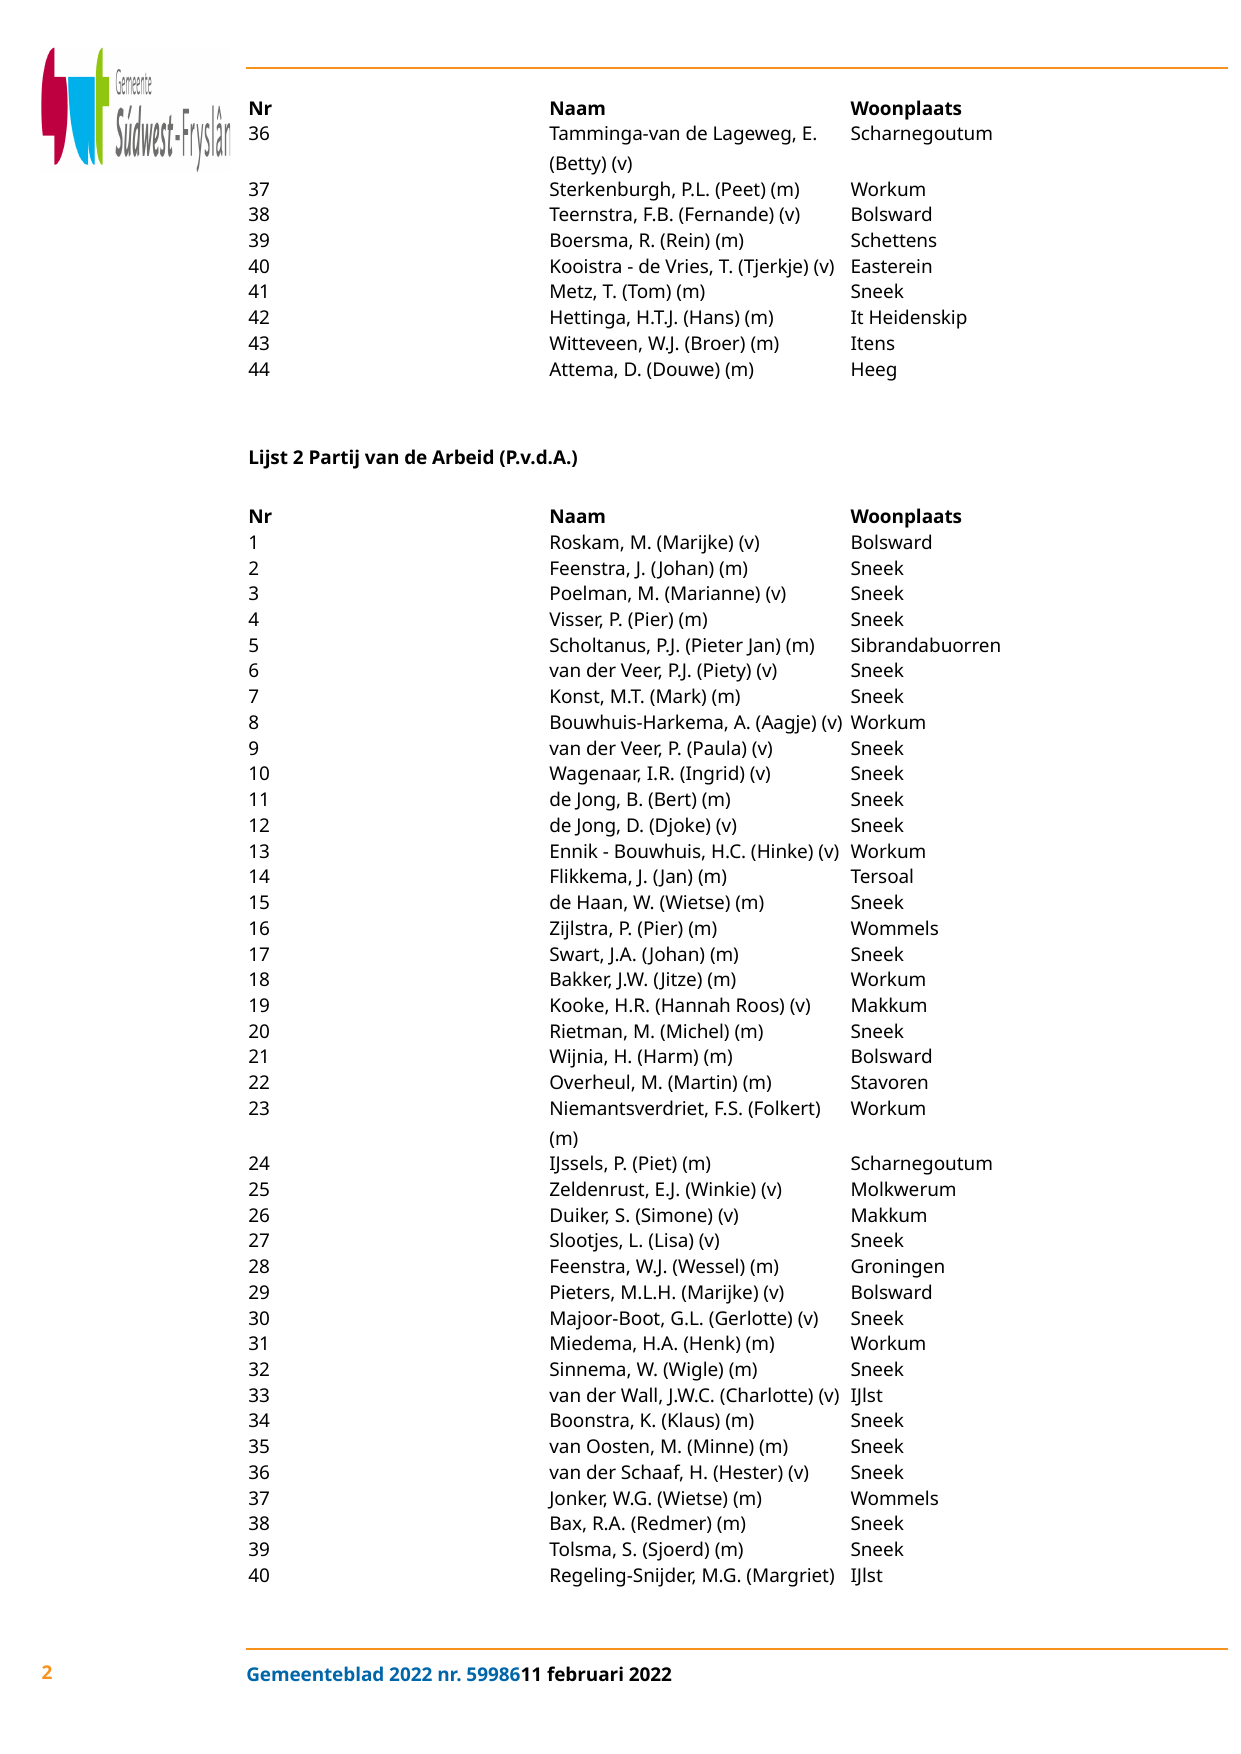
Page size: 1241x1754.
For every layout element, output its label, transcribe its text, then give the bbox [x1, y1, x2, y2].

table_cell 42 [248, 305, 549, 330]
table_cell Bolsward [850, 1044, 1152, 1069]
table_cell 26 [248, 1202, 549, 1228]
table_cell 15 [248, 889, 549, 915]
table_cell Itens [850, 330, 1152, 356]
table_cell IJlst [850, 1562, 1152, 1588]
table_cell 32 [248, 1356, 549, 1382]
table_cell Attema, D. (Douwe) (m) [549, 356, 850, 382]
table_cell 10 [248, 761, 549, 786]
table_cell 38 [248, 202, 549, 227]
table_cell Workum [850, 838, 1152, 863]
table_cell Sneek [850, 761, 1152, 786]
table_cell Wommels [850, 1485, 1152, 1511]
table_cell 19 [248, 992, 549, 1018]
table_cell Heeg [850, 356, 1152, 382]
table_cell Bolsward [850, 202, 1152, 227]
table_cell Sneek [850, 658, 1152, 683]
table_cell Boonstra, K. (Klaus) (m) [549, 1408, 850, 1433]
table_cell Jonker, W.G. (Wietse) (m) [549, 1485, 850, 1511]
table_cell 29 [248, 1279, 549, 1305]
table_cell Scharnegoutum [850, 1150, 1152, 1176]
table_cell Ennik - Bouwhuis, H.C. (Hinke) (v) [549, 838, 850, 863]
table_cell Flikkema, J. (Jan) (m) [549, 864, 850, 889]
table_cell 34 [248, 1408, 549, 1433]
table_cell Swart, J.A. (Johan) (m) [549, 941, 850, 966]
table_cell Bakker, J.W. (Jitze) (m) [549, 966, 850, 992]
table_cell Sneek [850, 279, 1152, 304]
table_cell Bolsward [850, 1279, 1152, 1305]
table_cell Sneek [850, 1018, 1152, 1044]
table_cell Majoor-Boot, G.L. (Gerlotte) (v) [549, 1305, 850, 1331]
table_cell Workum [850, 1331, 1152, 1356]
table_cell 4 [248, 606, 549, 632]
table_cell Sterkenburgh, P.L. (Peet) (m) [549, 176, 850, 202]
table_cell 16 [248, 915, 549, 941]
table_cell Bouwhuis-Harkema, A. (Aagje) (v) [549, 709, 850, 735]
table_cell 23 [248, 1095, 549, 1150]
table_cell Makkum [850, 992, 1152, 1018]
table_cell 33 [248, 1382, 549, 1408]
table_cell Zijlstra, P. (Pier) (m) [549, 915, 850, 941]
table_cell 20 [248, 1018, 549, 1044]
table_cell IJssels, P. (Piet) (m) [549, 1150, 850, 1176]
table_cell 12 [248, 812, 549, 838]
table_cell 37 [248, 176, 549, 202]
table_cell Sneek [850, 889, 1152, 915]
table_cell 36 [248, 1459, 549, 1485]
table_cell Workum [850, 966, 1152, 992]
table_cell 25 [248, 1176, 549, 1202]
table_cell Sneek [850, 1228, 1152, 1253]
table_cell Molkwerum [850, 1176, 1152, 1202]
table_cell 41 [248, 279, 549, 304]
table_header Nr [248, 95, 549, 121]
table_cell Poelman, M. (Marianne) (v) [549, 581, 850, 606]
table_header Woonplaats [850, 95, 1152, 121]
table_cell 22 [248, 1069, 549, 1095]
table_cell Slootjes, L. (Lisa) (v) [549, 1228, 850, 1253]
table_cell 1 [248, 529, 549, 555]
table_cell Wijnia, H. (Harm) (m) [549, 1044, 850, 1069]
table_cell Sibrandabuorren [850, 632, 1152, 658]
table_cell Sneek [850, 684, 1152, 709]
table_cell 40 [248, 1562, 549, 1588]
table_cell Kooistra - de Vries, T. (Tjerkje) (v) [549, 253, 850, 279]
table_cell Sneek [850, 581, 1152, 606]
table_cell Feenstra, W.J. (Wessel) (m) [549, 1253, 850, 1279]
table_cell Pieters, M.L.H. (Marijke) (v) [549, 1279, 850, 1305]
table_header Woonplaats [850, 503, 1152, 529]
table_cell 5 [248, 632, 549, 658]
table_cell Sneek [850, 606, 1152, 632]
table_cell 39 [248, 1536, 549, 1562]
table_cell Sneek [850, 1459, 1152, 1485]
table_cell 35 [248, 1434, 549, 1459]
table_cell Groningen [850, 1253, 1152, 1279]
table_cell Sneek [850, 1536, 1152, 1562]
table_cell Teernstra, F.B. (Fernande) (v) [549, 202, 850, 227]
table_cell 13 [248, 838, 549, 863]
table_cell Tersoal [850, 864, 1152, 889]
table_cell Feenstra, J. (Johan) (m) [549, 555, 850, 581]
table_cell Tamminga-van de Lageweg, E. (Betty) (v) [549, 121, 850, 176]
table_cell Wommels [850, 915, 1152, 941]
table_cell 36 [248, 121, 549, 176]
table_cell Sneek [850, 941, 1152, 966]
table_cell Sneek [850, 1305, 1152, 1331]
table_cell 27 [248, 1228, 549, 1253]
table_cell IJlst [850, 1382, 1152, 1408]
table_cell Workum [850, 1095, 1152, 1150]
table_cell 28 [248, 1253, 549, 1279]
table_cell Scholtanus, P.J. (Pieter Jan) (m) [549, 632, 850, 658]
table_cell de Haan, W. (Wietse) (m) [549, 889, 850, 915]
table_cell Regeling-Snijder, M.G. (Margriet) [549, 1562, 850, 1588]
table_cell Kooke, H.R. (Hannah Roos) (v) [549, 992, 850, 1018]
table_cell Duiker, S. (Simone) (v) [549, 1202, 850, 1228]
table_cell Tolsma, S. (Sjoerd) (m) [549, 1536, 850, 1562]
table_cell Scharnegoutum [850, 121, 1152, 176]
table_cell Sneek [850, 1408, 1152, 1433]
table_cell 43 [248, 330, 549, 356]
table_cell 24 [248, 1150, 549, 1176]
table_cell Sneek [850, 1511, 1152, 1536]
table_cell 7 [248, 684, 549, 709]
table_cell 40 [248, 253, 549, 279]
table_cell van der Wall, J.W.C. (Charlotte) (v) [549, 1382, 850, 1408]
table_cell Workum [850, 176, 1152, 202]
table_cell 8 [248, 709, 549, 735]
table_cell Easterein [850, 253, 1152, 279]
table_cell 37 [248, 1485, 549, 1511]
table_cell Visser, P. (Pier) (m) [549, 606, 850, 632]
table_cell 39 [248, 227, 549, 253]
table_cell 14 [248, 864, 549, 889]
table_cell Overheul, M. (Martin) (m) [549, 1069, 850, 1095]
table_cell Workum [850, 709, 1152, 735]
table_cell Metz, T. (Tom) (m) [549, 279, 850, 304]
table_header Nr [248, 503, 549, 529]
table_cell 21 [248, 1044, 549, 1069]
table_cell Sneek [850, 1356, 1152, 1382]
table_cell Stavoren [850, 1069, 1152, 1095]
table_cell Rietman, M. (Michel) (m) [549, 1018, 850, 1044]
table_cell 2 [248, 555, 549, 581]
table_cell van der Veer, P. (Paula) (v) [549, 735, 850, 761]
table_cell Boersma, R. (Rein) (m) [549, 227, 850, 253]
table_cell 17 [248, 941, 549, 966]
table_cell 44 [248, 356, 549, 382]
table_header Naam [549, 95, 850, 121]
table_cell 6 [248, 658, 549, 683]
table_cell van Oosten, M. (Minne) (m) [549, 1434, 850, 1459]
table_cell 11 [248, 786, 549, 812]
text Lijst 2 Partij van de Arbeid (P.v.d.A.) [248, 444, 1152, 470]
table_cell 18 [248, 966, 549, 992]
picture [41, 47, 231, 172]
table_cell Hettinga, H.T.J. (Hans) (m) [549, 305, 850, 330]
table_cell 31 [248, 1331, 549, 1356]
table_cell de Jong, B. (Bert) (m) [549, 786, 850, 812]
table_cell Bolsward [850, 529, 1152, 555]
table_cell Sneek [850, 735, 1152, 761]
table_cell Konst, M.T. (Mark) (m) [549, 684, 850, 709]
table_cell Zeldenrust, E.J. (Winkie) (v) [549, 1176, 850, 1202]
table_header Naam [549, 503, 850, 529]
table_cell de Jong, D. (Djoke) (v) [549, 812, 850, 838]
table_cell van der Veer, P.J. (Piety) (v) [549, 658, 850, 683]
table_cell Witteveen, W.J. (Broer) (m) [549, 330, 850, 356]
table_cell Sneek [850, 555, 1152, 581]
table_cell Schettens [850, 227, 1152, 253]
table_cell It Heidenskip [850, 305, 1152, 330]
table_cell Roskam, M. (Marijke) (v) [549, 529, 850, 555]
table_cell Bax, R.A. (Redmer) (m) [549, 1511, 850, 1536]
table_cell Sinnema, W. (Wigle) (m) [549, 1356, 850, 1382]
table_cell 38 [248, 1511, 549, 1536]
table_cell Miedema, H.A. (Henk) (m) [549, 1331, 850, 1356]
table_cell Sneek [850, 812, 1152, 838]
table_cell van der Schaaf, H. (Hester) (v) [549, 1459, 850, 1485]
table_cell 30 [248, 1305, 549, 1331]
table_cell Niemantsverdriet, F.S. (Folkert) (m) [549, 1095, 850, 1150]
table_cell Wagenaar, I.R. (Ingrid) (v) [549, 761, 850, 786]
table_cell Sneek [850, 1434, 1152, 1459]
table_cell 9 [248, 735, 549, 761]
table_cell Sneek [850, 786, 1152, 812]
table_cell Makkum [850, 1202, 1152, 1228]
table_cell 3 [248, 581, 549, 606]
